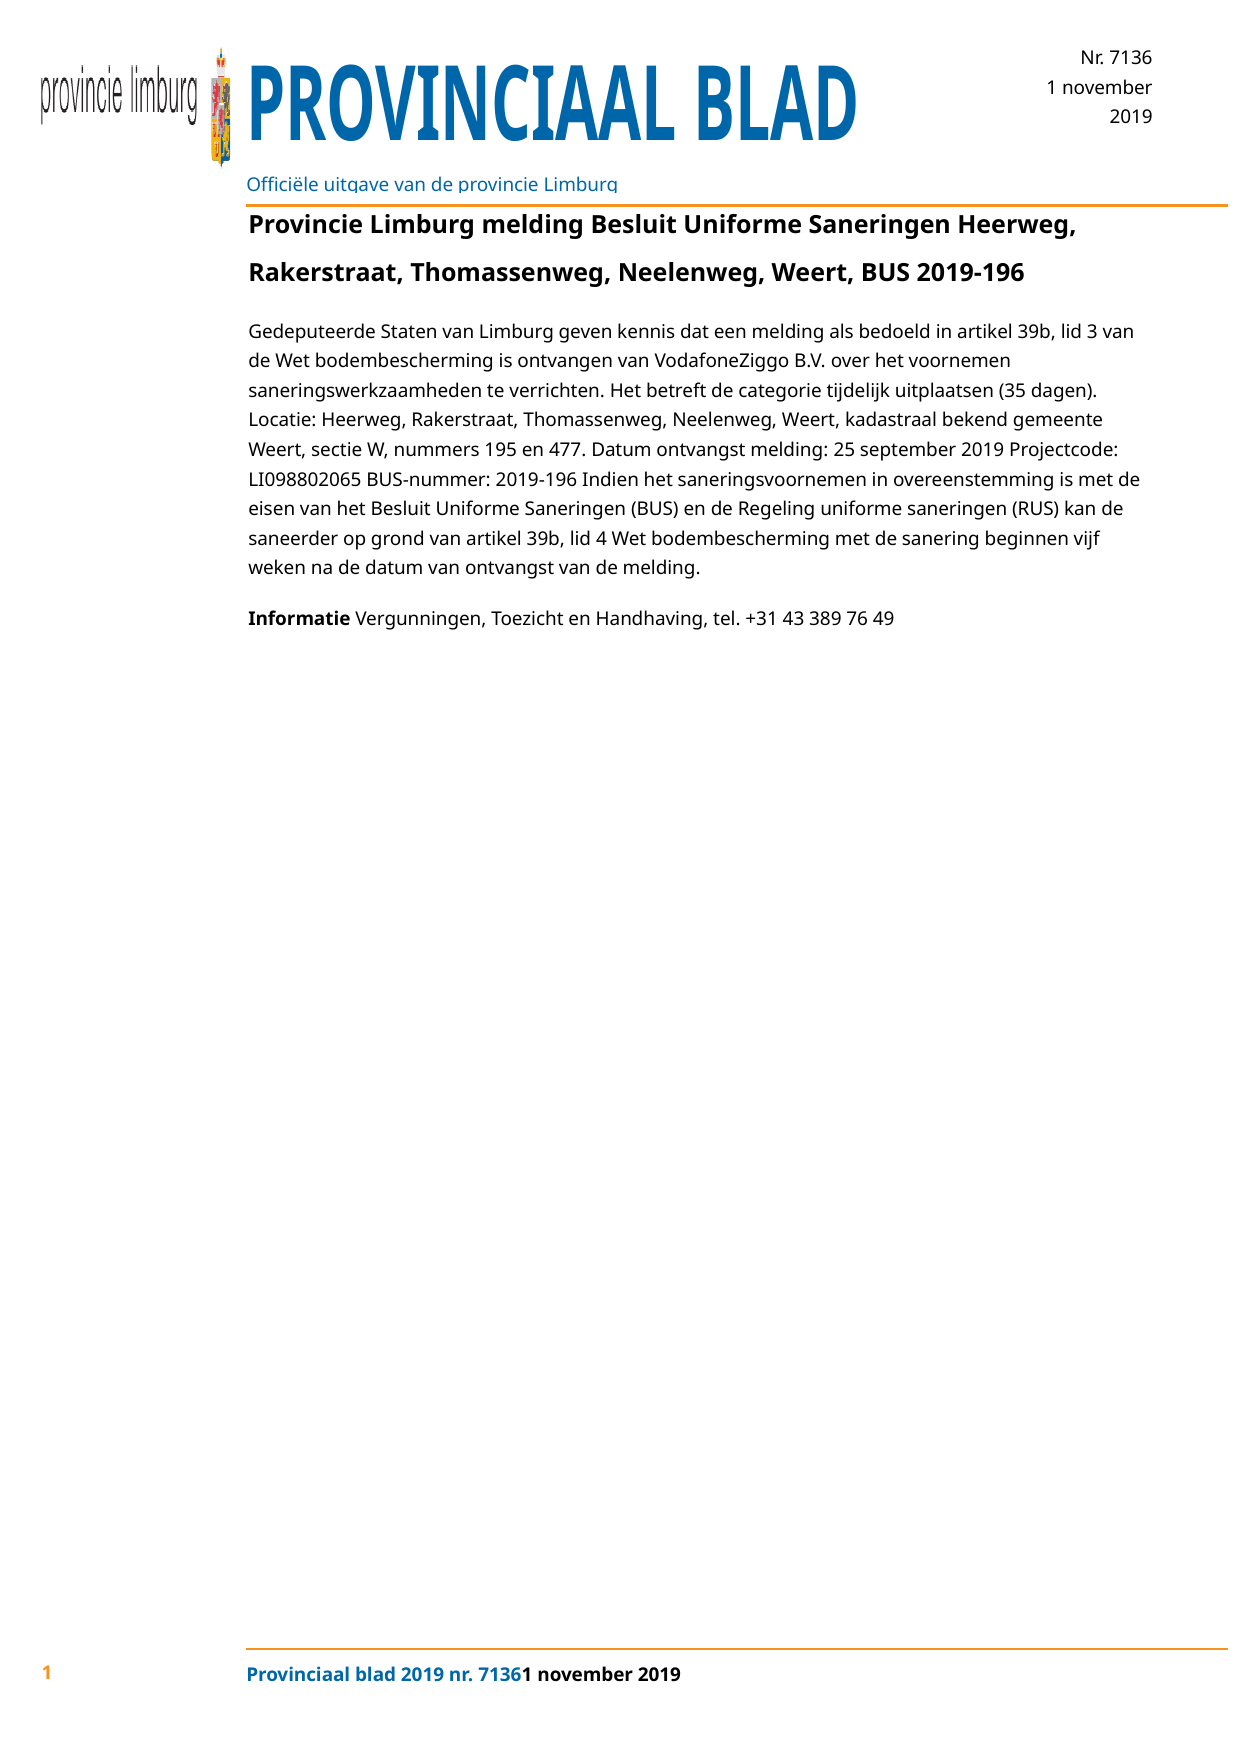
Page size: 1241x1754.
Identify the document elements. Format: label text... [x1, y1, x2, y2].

text Provincie Limburg melding Besluit Uniforme Saneringen Heerweg, Rakerstraat, Thomassenweg, Neelenweg, Weert, BUS 2019-196 [248, 207, 1152, 288]
picture [41, 47, 231, 172]
text Informatie Vergunningen, Toezicht en Handhaving, tel. +31 43 389 76 49 [248, 605, 1152, 631]
text Gedeputeerde Staten van Limburg geven kennis dat een melding als bedoeld in artikel 39b, lid 3 van de Wet bodembescherming is ontvangen van VodafoneZiggo B.V. over het voornemen saneringswerkzaamheden te verrichten. Het betreft de categorie tijdelijk uitplaatsen (35 dagen). Locatie: Heerweg, Rakerstraat, Thomassenweg, Neelenweg, Weert, kadastraal bekend gemeente Weert, sectie W, nummers 195 en 477. Datum ontvangst melding: 25 september 2019 Projectcode: LI098802065 BUS-nummer: 2019-196 Indien het saneringsvoornemen in overeenstemming is met de eisen van het Besluit Uniforme Saneringen (BUS) en de Regeling uniforme saneringen (RUS) kan de saneerder op grond van artikel 39b, lid 4 Wet bodembescherming met de sanering beginnen vijf weken na de datum van ontvangst van de melding. [248, 318, 1152, 580]
